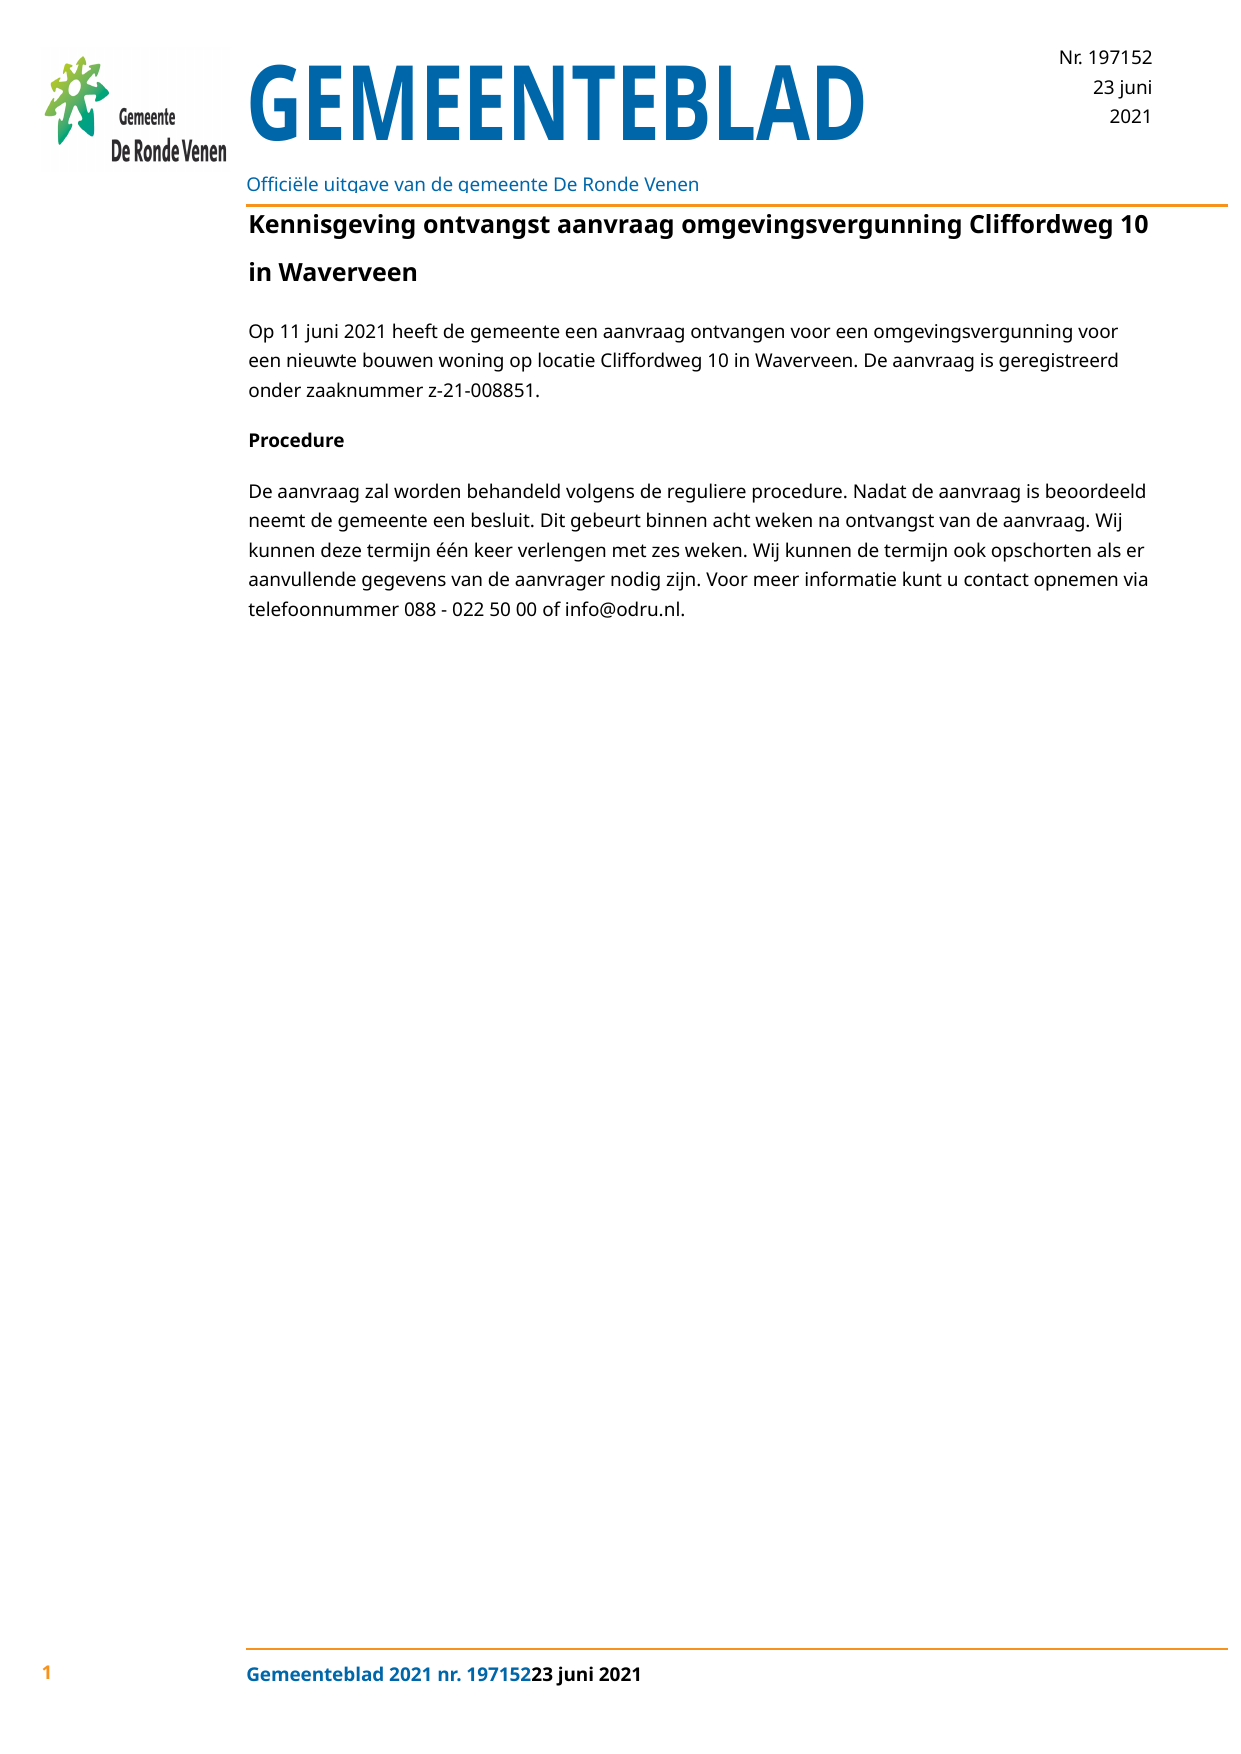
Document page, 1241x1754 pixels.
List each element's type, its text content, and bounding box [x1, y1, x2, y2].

text Kennisgeving ontvangst aanvraag omgevingsvergunning Cliffordweg 10 in Waverveen [248, 207, 1152, 288]
text Procedure [248, 427, 1152, 453]
picture [41, 47, 231, 172]
text Op 11 juni 2021 heeft de gemeente een aanvraag ontvangen voor een omgevingsvergunning voor een nieuwte bouwen woning op locatie Cliffordweg 10 in Waverveen. De aanvraag is geregistreerd onder zaaknummer z-21-008851. [248, 318, 1152, 403]
text De aanvraag zal worden behandeld volgens de reguliere procedure. Nadat de aanvraag is beoordeeld neemt de gemeente een besluit. Dit gebeurt binnen acht weken na ontvangst van de aanvraag. Wij kunnen deze termijn één keer verlengen met zes weken. Wij kunnen de termijn ook opschorten als er aanvullende gegevens van de aanvrager nodig zijn. Voor meer informatie kunt u contact opnemen via telefoonnummer 088 - 022 50 00 of info@odru.nl. [248, 478, 1152, 622]
